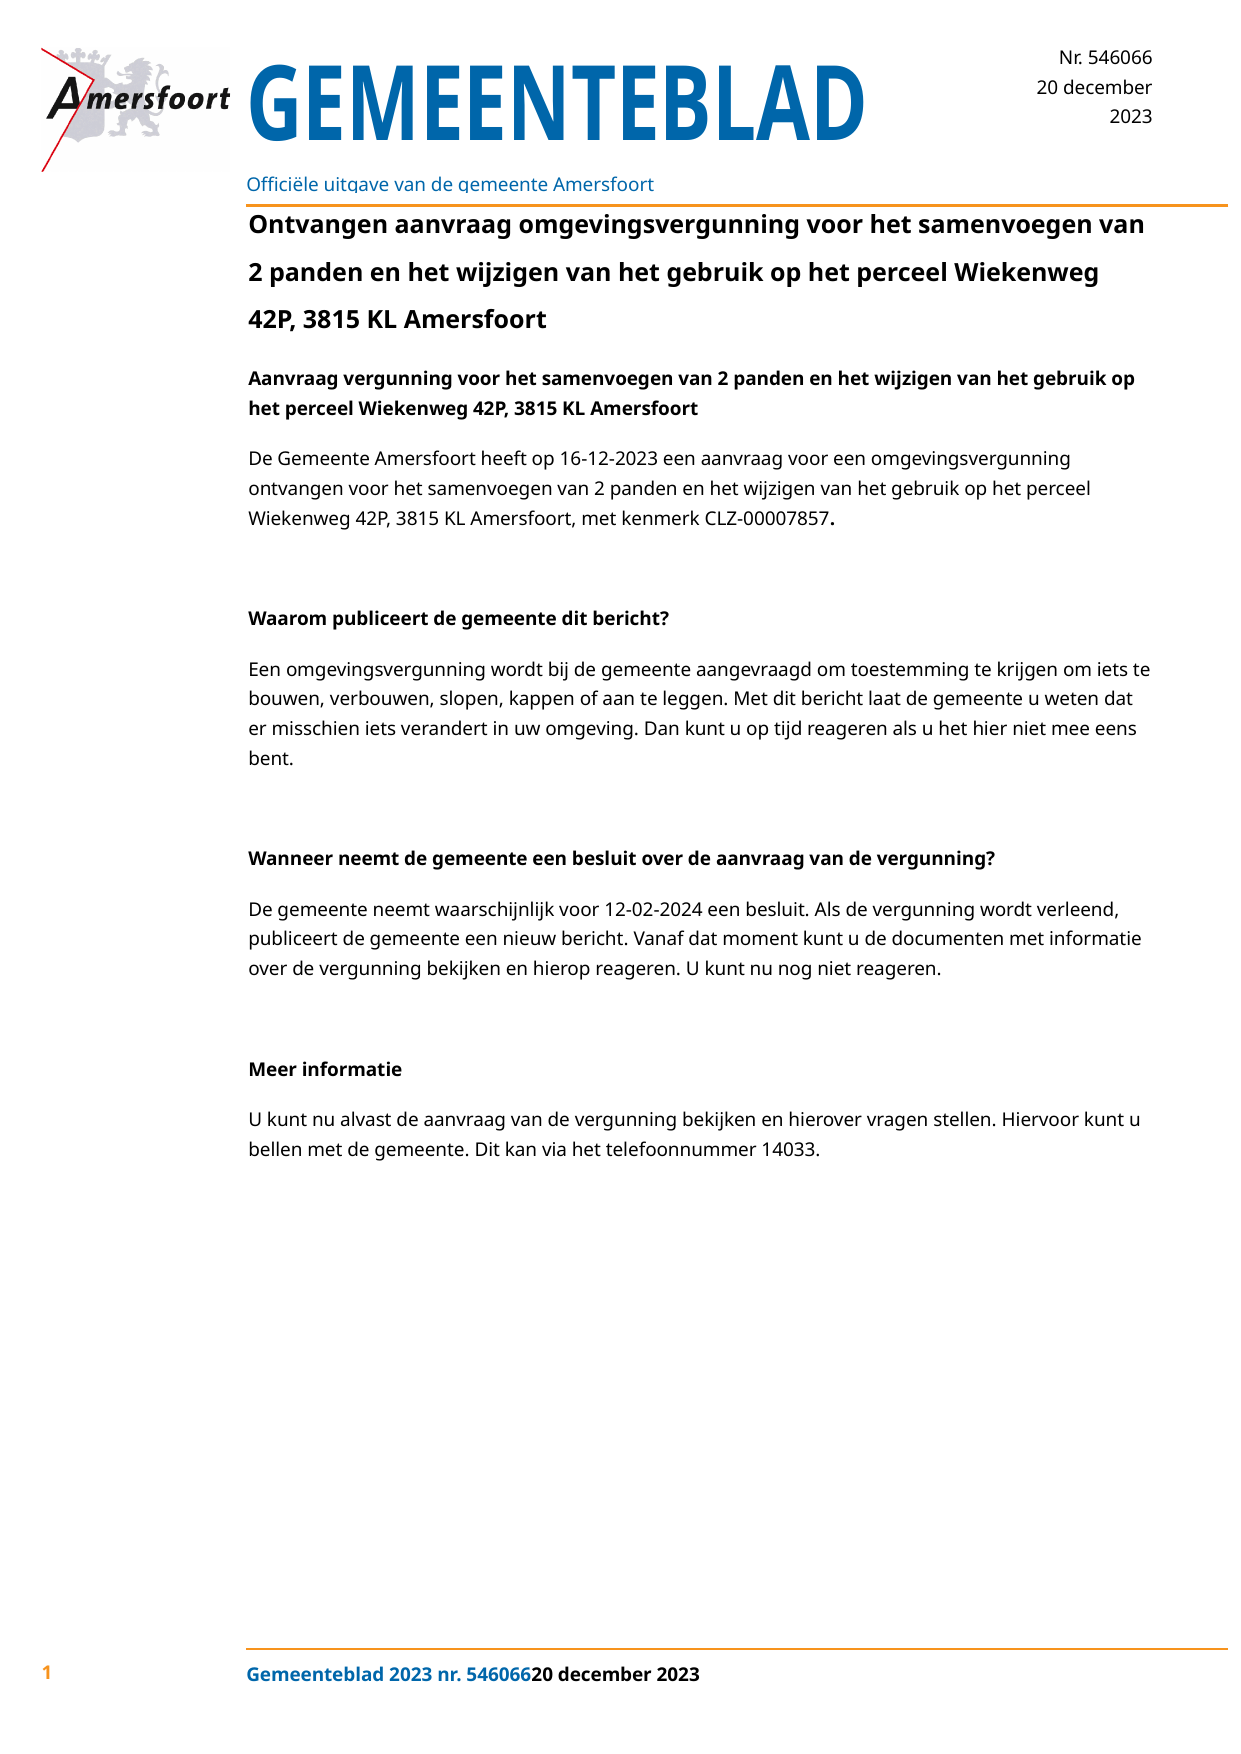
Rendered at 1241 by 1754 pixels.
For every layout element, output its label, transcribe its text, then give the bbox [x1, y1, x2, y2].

text Waarom publiceert de gemeente dit bericht? [248, 606, 1152, 631]
text Meer informatie [248, 1056, 1152, 1082]
picture [41, 47, 231, 172]
text Wanneer neemt de gemeente een besluit over de aanvraag van de vergunning? [248, 846, 1152, 871]
text Een omgevingsvergunning wordt bij de gemeente aangevraagd om toestemming te krijgen om iets te bouwen, verbouwen, slopen, kappen of aan te leggen. Met dit bericht laat de gemeente u weten dat er misschien iets verandert in uw omgeving. Dan kunt u op tijd reageren als u het hier niet mee eens bent. [248, 656, 1152, 770]
text U kunt nu alvast de aanvraag van de vergunning bekijken en hierover vragen stellen. Hiervoor kunt u bellen met de gemeente. Dit kan via het telefoonnummer 14033. [248, 1106, 1152, 1162]
text De Gemeente Amersfoort heeft op 16-12-2023 een aanvraag voor een omgevingsvergunning ontvangen voor het samenvoegen van 2 panden en het wijzigen van het gebruik op het perceel Wiekenweg 42P, 3815 KL Amersfoort, met kenmerk CLZ-00007857. [248, 446, 1152, 530]
text Ontvangen aanvraag omgevingsvergunning voor het samenvoegen van 2 panden en het wijzigen van het gebruik op het perceel Wiekenweg 42P, 3815 KL Amersfoort [248, 207, 1152, 336]
text De gemeente neemt waarschijnlijk voor 12-02-2024 een besluit. Als de vergunning wordt verleend, publiceert de gemeente een nieuw bericht. Vanaf dat moment kunt u de documenten met informatie over de vergunning bekijken en hierop reageren. U kunt nu nog niet reageren. [248, 896, 1152, 981]
text Aanvraag vergunning voor het samenvoegen van 2 panden en het wijzigen van het gebruik op het perceel Wiekenweg 42P, 3815 KL Amersfoort [248, 366, 1152, 421]
